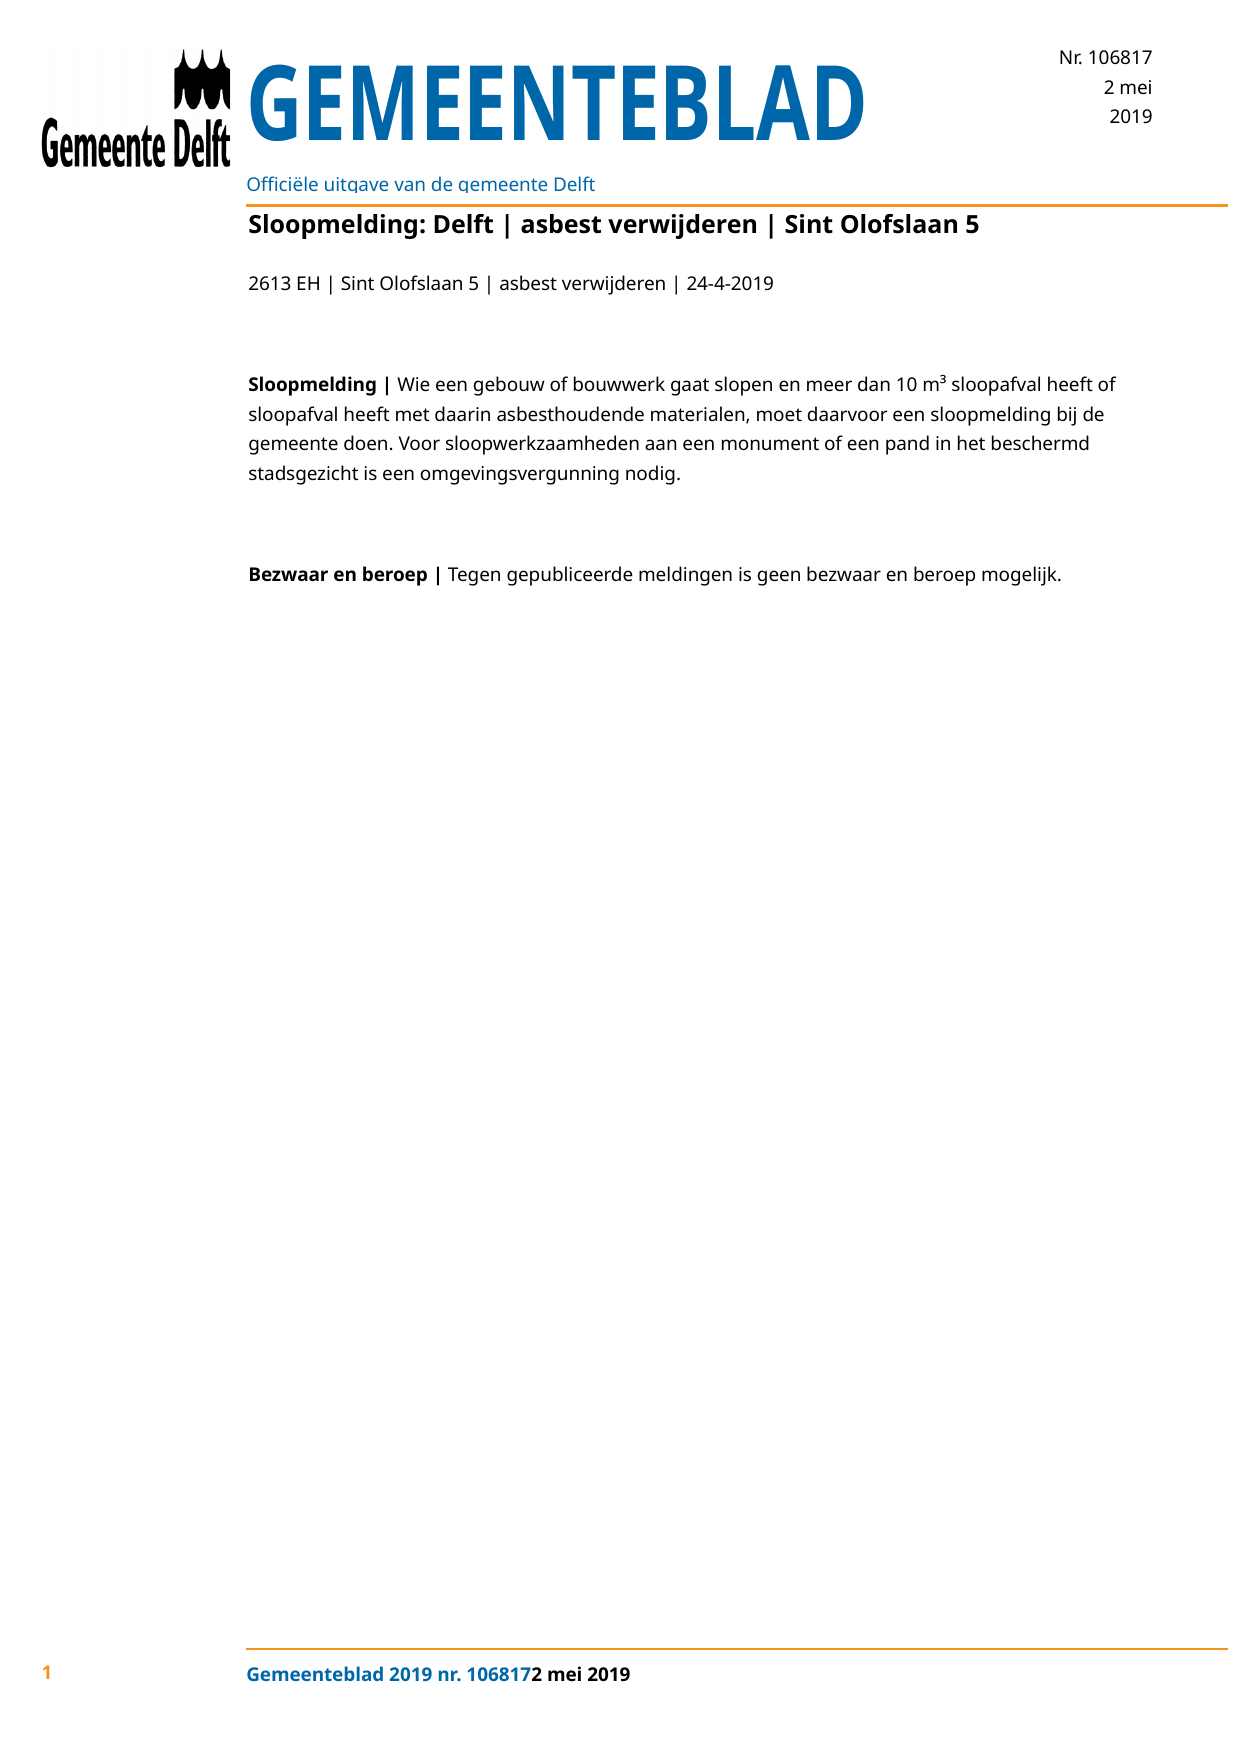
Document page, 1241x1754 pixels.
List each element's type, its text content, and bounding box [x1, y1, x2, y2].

text Sloopmelding: Delft | asbest verwijderen | Sint Olofslaan 5 [248, 207, 1152, 241]
text Bezwaar en beroep | Tegen gepubliceerde meldingen is geen bezwaar en beroep mogelijk. [248, 561, 1152, 586]
text 2613 EH | Sint Olofslaan 5 | asbest verwijderen | 24-4-2019 [248, 270, 1152, 296]
text Sloopmelding | Wie een gebouw of bouwwerk gaat slopen en meer dan 10 m³ sloopafval heeft of sloopafval heeft met daarin asbesthoudende materialen, moet daarvoor een sloopmelding bij de gemeente doen. Voor sloopwerkzaamheden aan een monument of een pand in het beschermd stadsgezicht is een omgevingsvergunning nodig. [248, 371, 1152, 486]
picture [41, 47, 231, 172]
